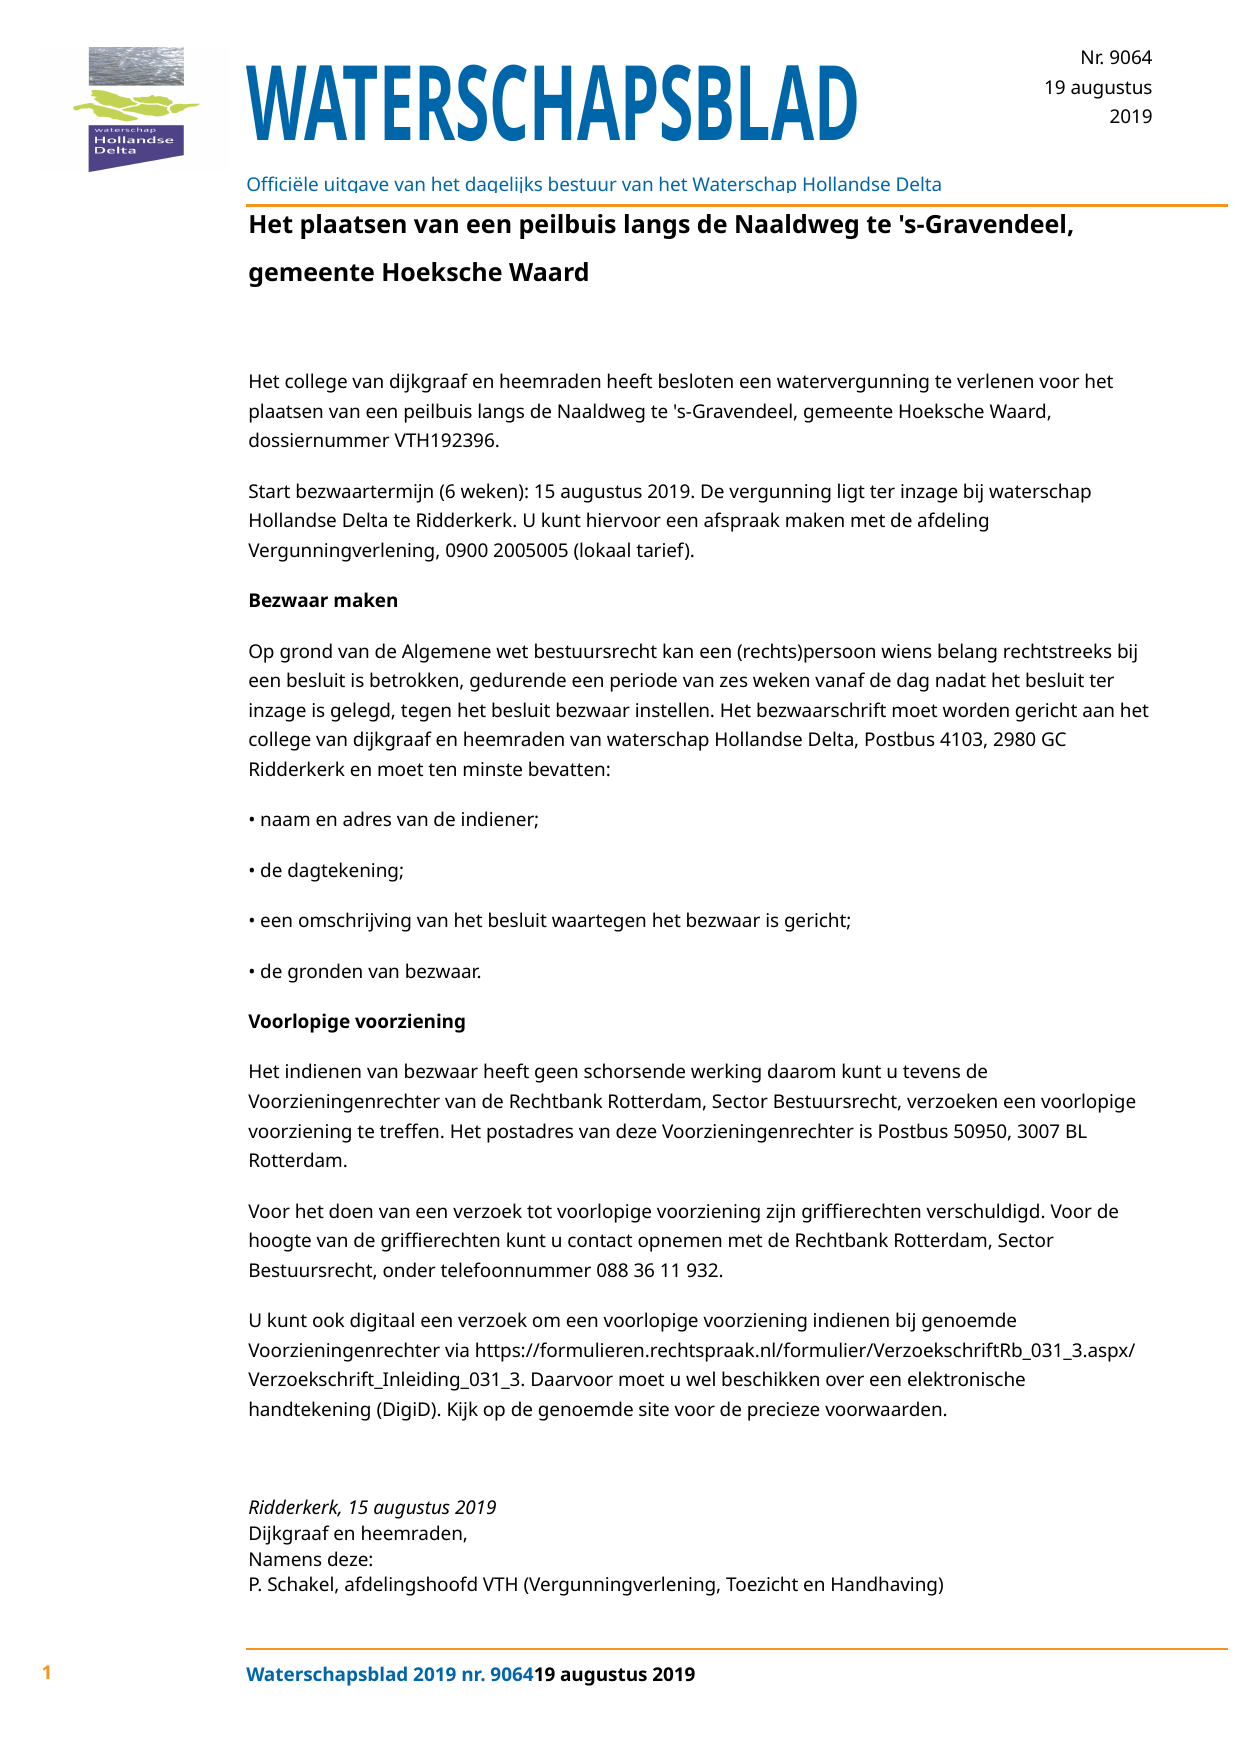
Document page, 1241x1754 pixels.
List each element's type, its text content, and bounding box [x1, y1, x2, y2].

text • de dagtekening; [248, 857, 1152, 883]
text Op grond van de Algemene wet bestuursrecht kan een (rechts)persoon wiens belang rechtstreeks bij een besluit is betrokken, gedurende een periode van zes weken vanaf de dag nadat het besluit ter inzage is gelegd, tegen het besluit bezwaar instellen. Het bezwaarschrift moet worden gericht aan het college van dijkgraaf en heemraden van waterschap Hollandse Delta, Postbus 4103, 2980 GC Ridderkerk en moet ten minste bevatten: [248, 638, 1152, 782]
picture [41, 47, 231, 172]
text Dijkgraaf en heemraden, [248, 1520, 1152, 1546]
text Het plaatsen van een peilbuis langs de Naaldweg te 's-Gravendeel, gemeente Hoeksche Waard [248, 207, 1152, 288]
text Bezwaar maken [248, 587, 1152, 613]
text Namens deze: [248, 1546, 1152, 1572]
text Start bezwaartermijn (6 weken): 15 augustus 2019. De vergunning ligt ter inzage bij waterschap Hollandse Delta te Ridderkerk. U kunt hiervoor een afspraak maken met de afdeling Vergunningverlening, 0900 2005005 (lokaal tarief). [248, 478, 1152, 563]
text Het indienen van bezwaar heeft geen schorsende werking daarom kunt u tevens de Voorzieningenrechter van de Rechtbank Rotterdam, Sector Bestuursrecht, verzoeken een voorlopige voorziening te treffen. Het postadres van deze Voorzieningenrechter is Postbus 50950, 3007 BL Rotterdam. [248, 1059, 1152, 1173]
text U kunt ook digitaal een verzoek om een voorlopige voorziening indienen bij genoemde Voorzieningenrechter via https://formulieren.rechtspraak.nl/formulier/VerzoekschriftRb_031_3.aspx/Verzoekschrift_Inleiding_031_3. Daarvoor moet u wel beschikken over een elektronische handtekening (DigiD). Kijk op de genoemde site voor de precieze voorwaarden. [248, 1307, 1152, 1422]
text P. Schakel, afdelingshoofd VTH (Vergunningverlening, Toezicht en Handhaving) [248, 1572, 1152, 1597]
text Voor het doen van een verzoek tot voorlopige voorziening zijn griffierechten verschuldigd. Voor de hoogte van de griffierechten kunt u contact opnemen met de Rechtbank Rotterdam, Sector Bestuursrecht, onder telefoonnummer 088 36 11 932. [248, 1198, 1152, 1283]
text Het college van dijkgraaf en heemraden heeft besloten een watervergunning te verlenen voor het plaatsen van een peilbuis langs de Naaldweg te 's-Gravendeel, gemeente Hoeksche Waard, dossiernummer VTH192396. [248, 368, 1152, 453]
text Voorlopige voorziening [248, 1008, 1152, 1034]
text • een omschrijving van het besluit waartegen het bezwaar is gericht; [248, 907, 1152, 933]
text • naam en adres van de indiener; [248, 807, 1152, 832]
text Ridderkerk, 15 augustus 2019 [248, 1494, 1152, 1520]
text • de gronden van bezwaar. [248, 958, 1152, 984]
